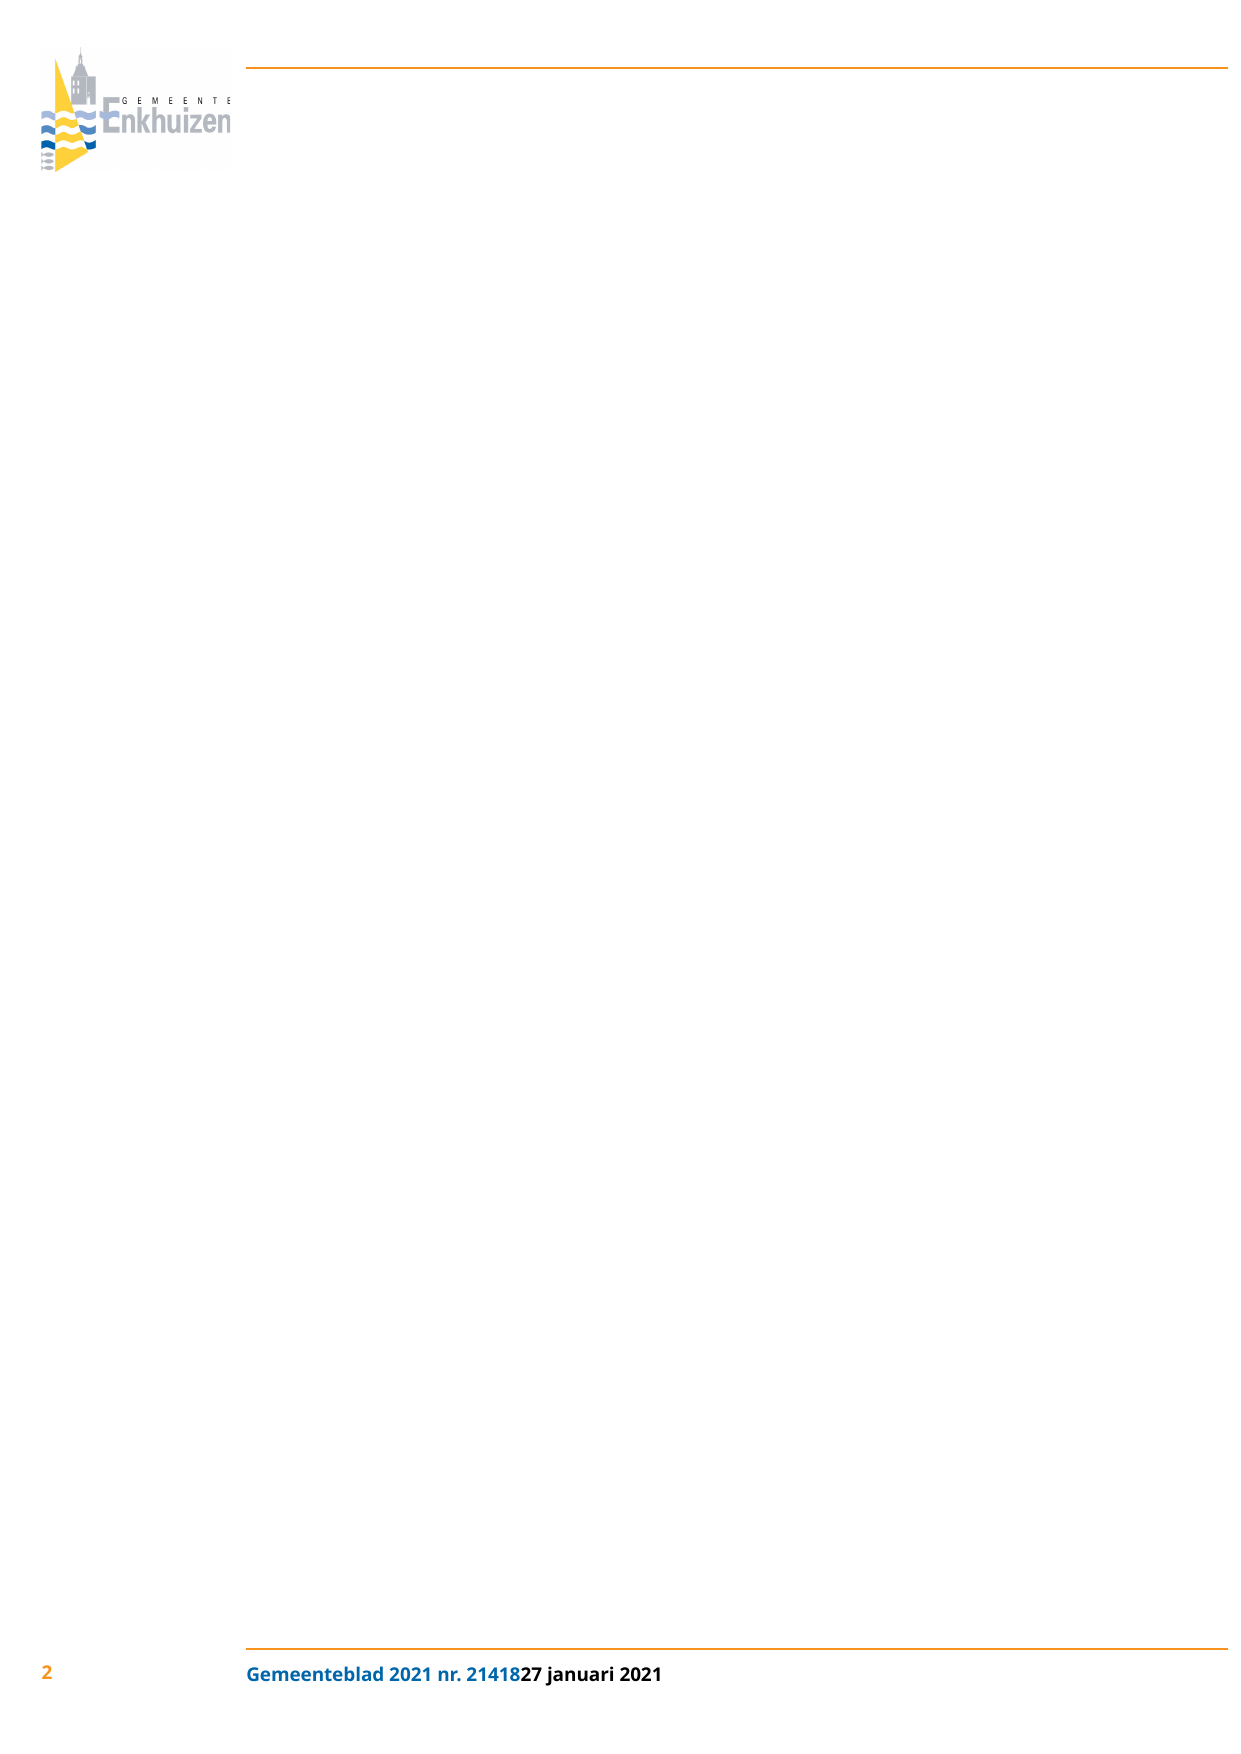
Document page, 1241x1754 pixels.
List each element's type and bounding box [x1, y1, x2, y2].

picture [41, 47, 231, 172]
